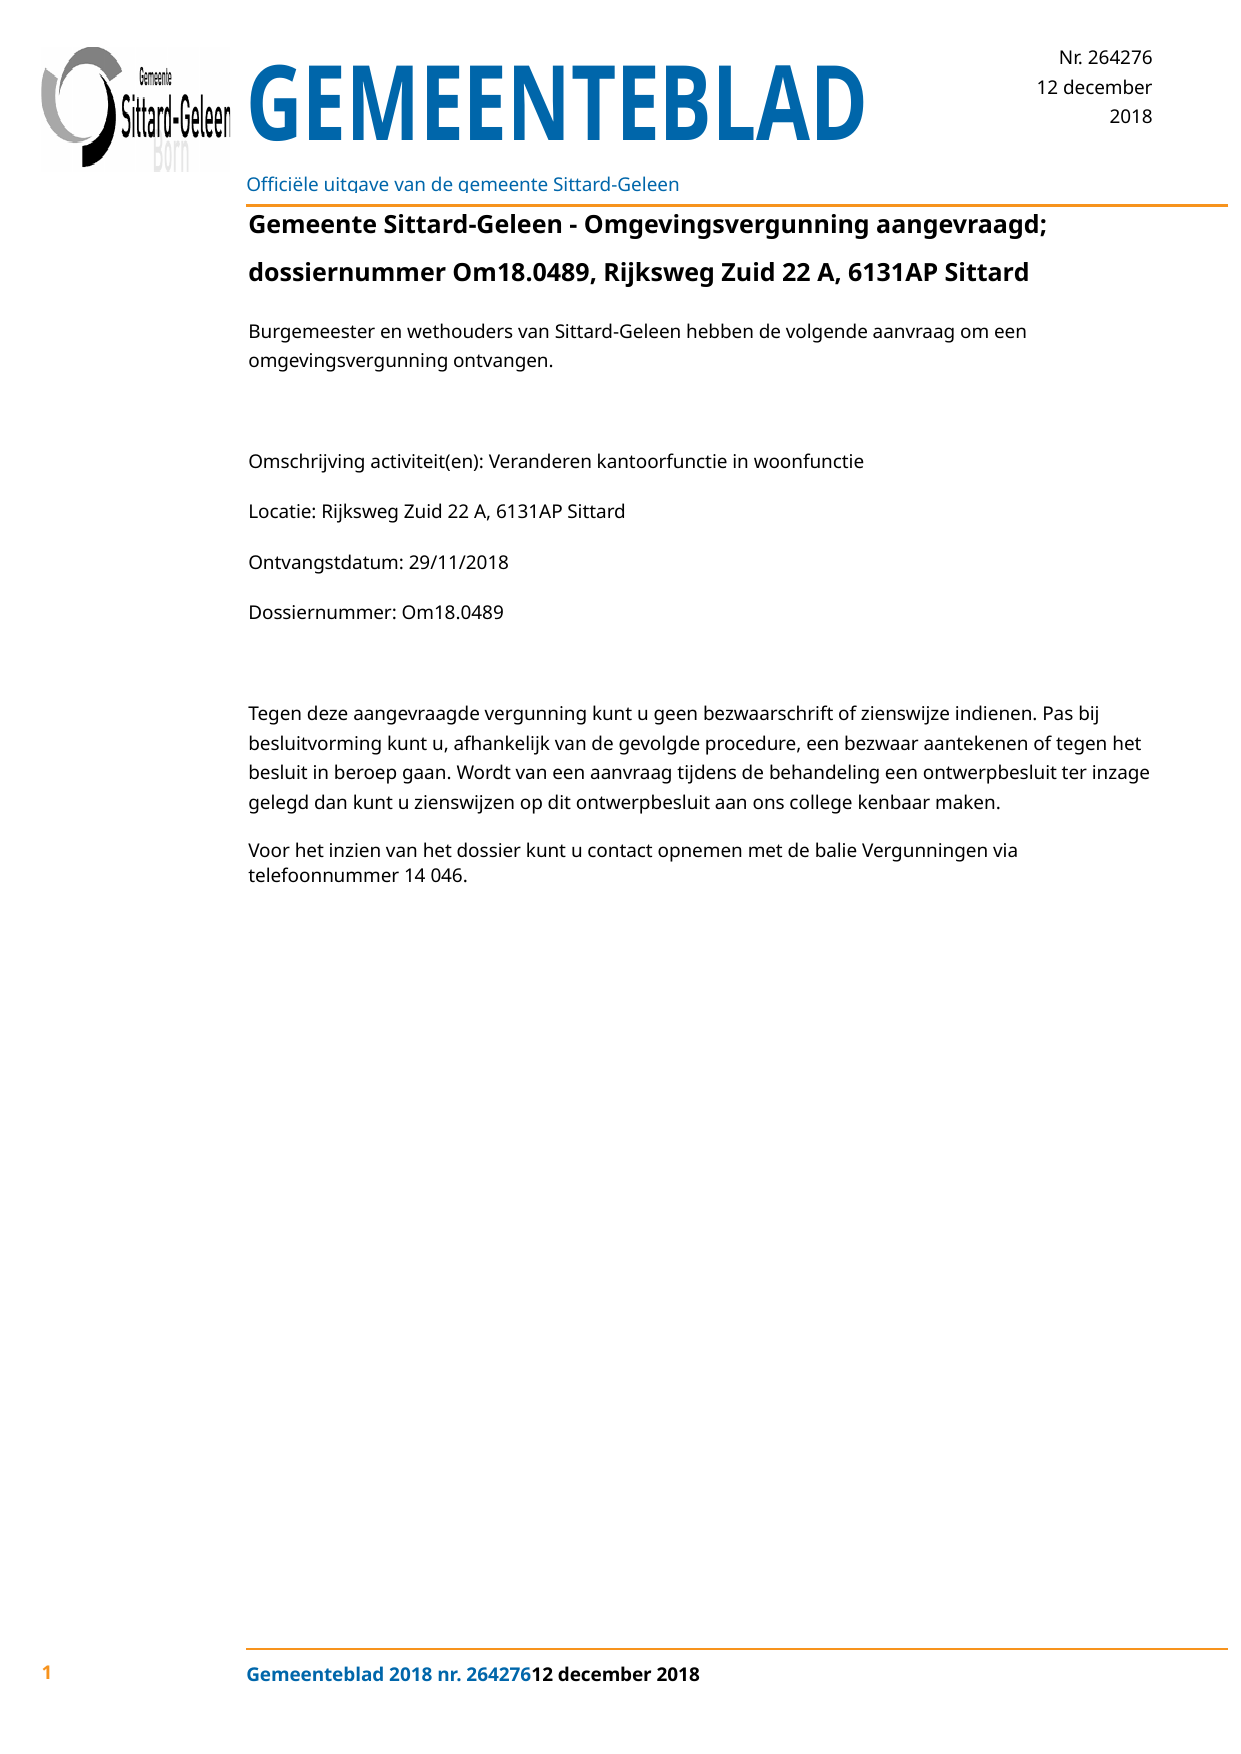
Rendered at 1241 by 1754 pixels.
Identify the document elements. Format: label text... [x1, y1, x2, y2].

text Burgemeester en wethouders van Sittard-Geleen hebben de volgende aanvraag om een omgevingsvergunning ontvangen. [248, 318, 1152, 373]
text Omschrijving activiteit(en): Veranderen kantoorfunctie in woonfunctie [248, 448, 1152, 474]
text Locatie: Rijksweg Zuid 22 A, 6131AP Sittard [248, 499, 1152, 524]
text Voor het inzien van het dossier kunt u contact opnemen met de balie Vergunningen via telefoonnummer 14 046. [248, 837, 1152, 888]
text Ontvangstdatum: 29/11/2018 [248, 549, 1152, 575]
text Tegen deze aangevraagde vergunning kunt u geen bezwaarschrift of zienswijze indienen. Pas bij besluitvorming kunt u, afhankelijk van de gevolgde procedure, een bezwaar aantekenen of tegen het besluit in beroep gaan. Wordt van een aanvraag tijdens de behandeling een ontwerpbesluit ter inzage gelegd dan kunt u zienswijzen op dit ontwerpbesluit aan ons college kenbaar maken. [248, 700, 1152, 815]
picture [41, 47, 231, 172]
text Dossiernummer: Om18.0489 [248, 599, 1152, 625]
text Gemeente Sittard-Geleen - Omgevingsvergunning aangevraagd; dossiernummer Om18.0489, Rijksweg Zuid 22 A, 6131AP Sittard [248, 207, 1152, 288]
